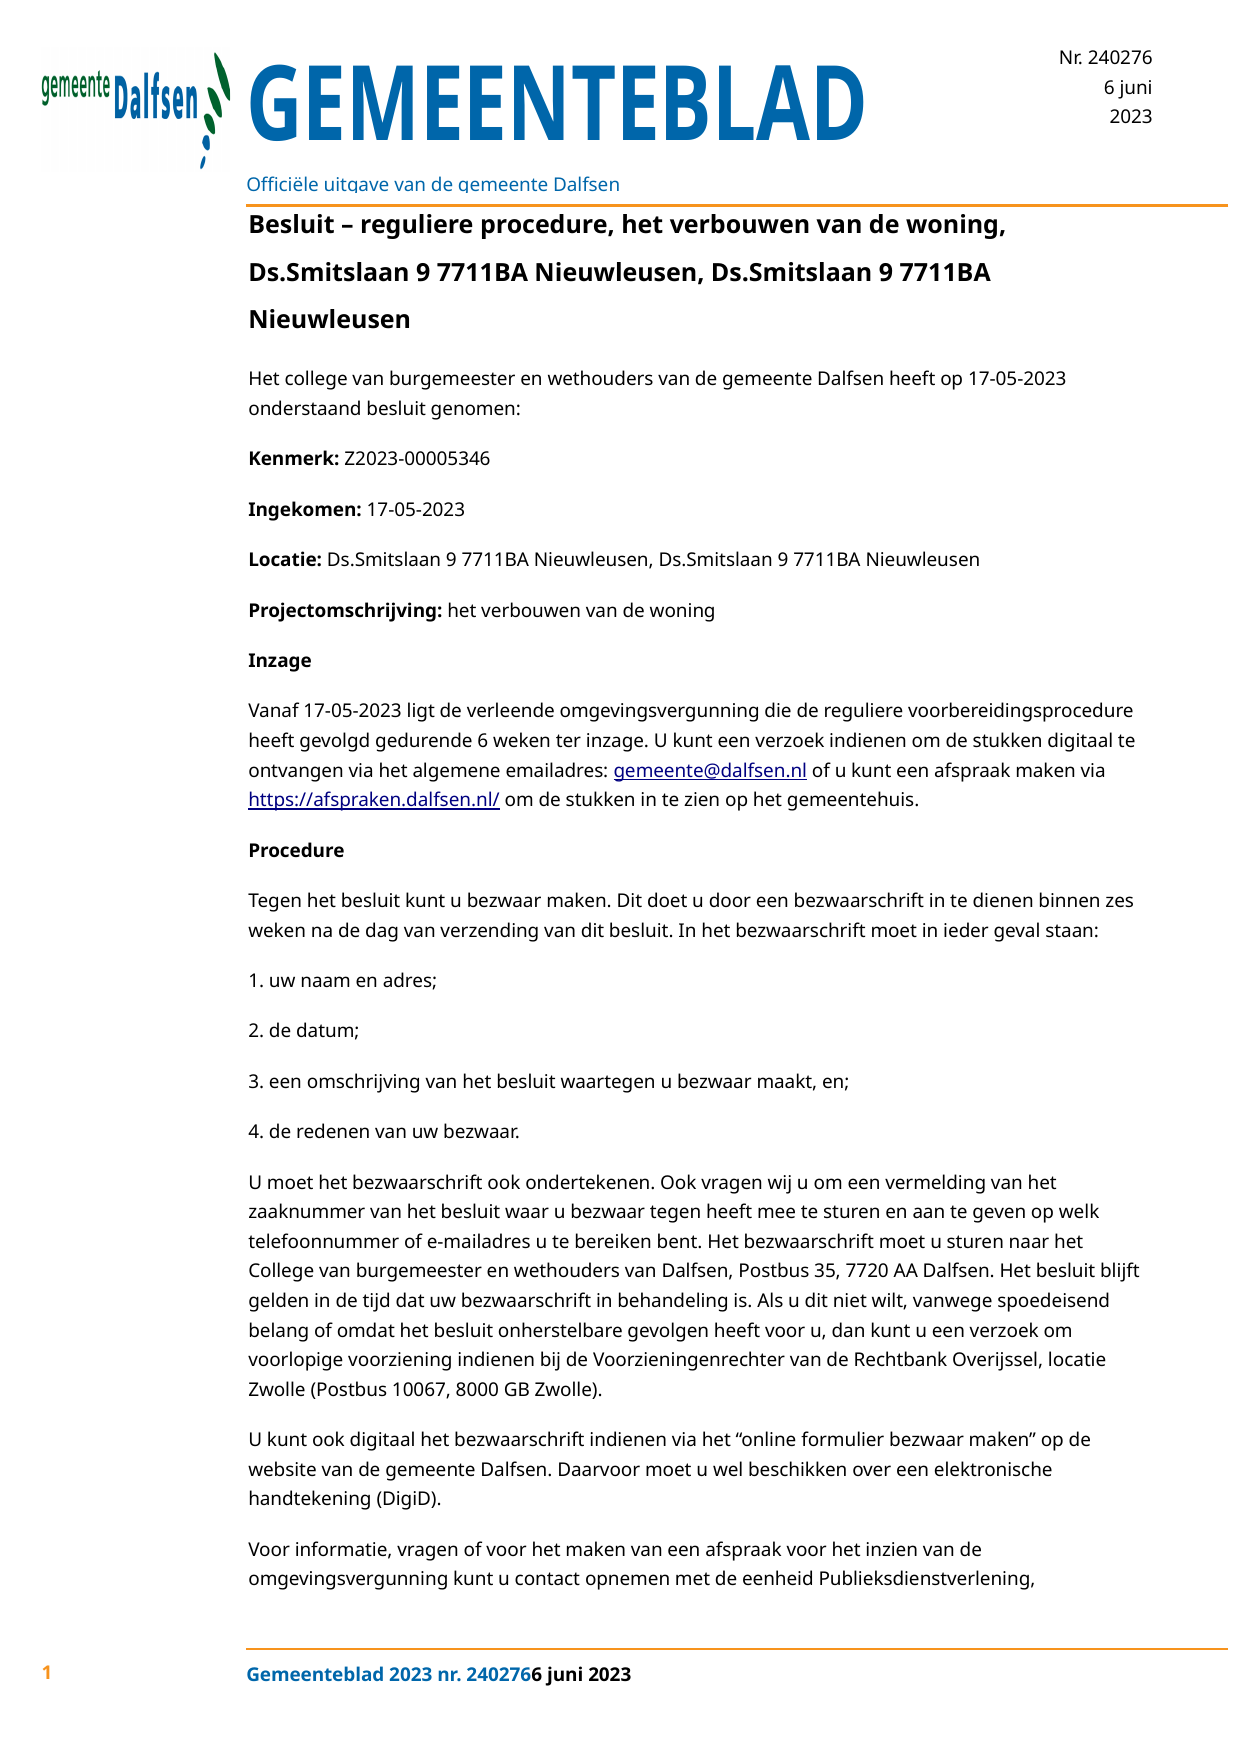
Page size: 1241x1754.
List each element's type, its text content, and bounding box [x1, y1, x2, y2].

text Kenmerk: Z2023-00005346 [248, 446, 1152, 471]
text 2. de datum; [248, 1018, 1152, 1043]
text Ingekomen: 17-05-2023 [248, 496, 1152, 522]
text 1. uw naam en adres; [248, 967, 1152, 993]
text Voor informatie, vragen of voor het maken van een afspraak voor het inzien van de omgevingsvergunning kunt u contact opnemen met de eenheid Publieksdienstverlening, [248, 1536, 1152, 1591]
text 4. de redenen van uw bezwaar. [248, 1118, 1152, 1144]
text 3. een omschrijving van het besluit waartegen u bezwaar maakt, en; [248, 1068, 1152, 1094]
text U kunt ook digitaal het bezwaarschrift indienen via het “online formulier bezwaar maken” op de website van de gemeente Dalfsen. Daarvoor moet u wel beschikken over een elektronische handtekening (DigiD). [248, 1426, 1152, 1511]
text Locatie: Ds.Smitslaan 9 7711BA Nieuwleusen, Ds.Smitslaan 9 7711BA Nieuwleusen [248, 546, 1152, 572]
text Projectomschrijving: het verbouwen van de woning [248, 597, 1152, 622]
text U moet het bezwaarschrift ook ondertekenen. Ook vragen wij u om een vermelding van het zaaknummer van het besluit waar u bezwaar tegen heeft mee te sturen en aan te geven op welk telefoonnummer of e-mailadres u te bereiken bent. Het bezwaarschrift moet u sturen naar het College van burgemeester en wethouders van Dalfsen, Postbus 35, 7720 AA Dalfsen. Het besluit blijft gelden in de tijd dat uw bezwaarschrift in behandeling is. Als u dit niet wilt, vanwege spoedeisend belang of omdat het besluit onherstelbare gevolgen heeft voor u, dan kunt u een verzoek om voorlopige voorziening indienen bij de Voorzieningenrechter van de Rechtbank Overijssel, locatie Zwolle (Postbus 10067, 8000 GB Zwolle). [248, 1169, 1152, 1402]
picture [41, 47, 231, 172]
text Tegen het besluit kunt u bezwaar maken. Dit doet u door een bezwaarschrift in te dienen binnen zes weken na de dag van verzending van dit besluit. In het bezwaarschrift moet in ieder geval staan: [248, 887, 1152, 942]
text Het college van burgemeester en wethouders van de gemeente Dalfsen heeft op 17-05-2023 onderstaand besluit genomen: [248, 366, 1152, 421]
text Procedure [248, 837, 1152, 862]
text Inzage [248, 647, 1152, 673]
text Vanaf 17-05-2023 ligt de verleende omgevingsvergunning die de reguliere voorbereidingsprocedure heeft gevolgd gedurende 6 weken ter inzage. U kunt een verzoek indienen om de stukken digitaal te ontvangen via het algemene emailadres: gemeente@dalfsen.nl of u kunt een afspraak maken via https://afspraken.dalfsen.nl/ om de stukken in te zien op het gemeentehuis. [248, 698, 1152, 812]
text Besluit – reguliere procedure, het verbouwen van de woning, Ds.Smitslaan 9 7711BA Nieuwleusen, Ds.Smitslaan 9 7711BA Nieuwleusen [248, 207, 1152, 336]
